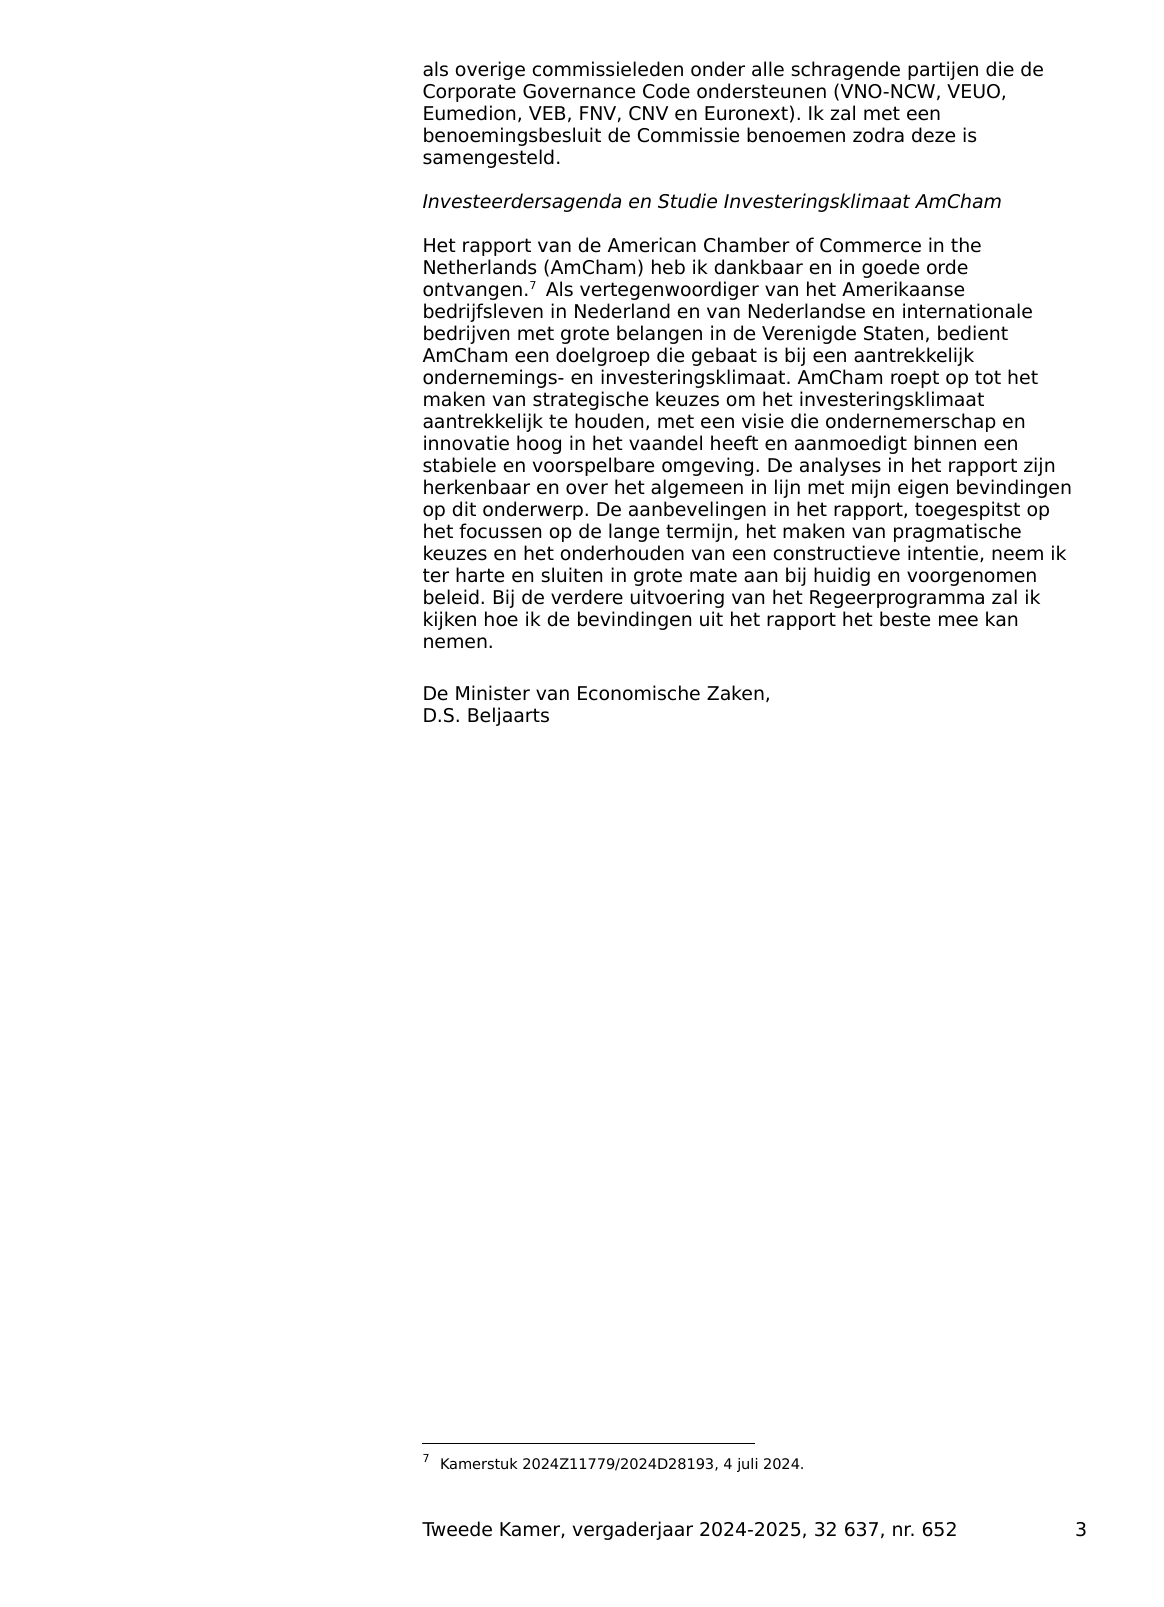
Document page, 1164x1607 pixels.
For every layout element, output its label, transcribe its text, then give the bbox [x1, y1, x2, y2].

subtitle Investeerdersagenda en Studie Investeringsklimaat AmCham [422, 191, 1087, 213]
text Kamerstuk 2024Z11779/2024D28193, 4 juli 2024. [422, 1452, 1087, 1474]
text als overige commissieleden onder alle schragende partijen die de Corporate Governance Code ondersteunen (VNO-NCW, VEUO, Eumedion, VEB, FNV, CNV en Euronext). Ik zal met een benoemingsbesluit de Commissie benoemen zodra deze is samengesteld. [422, 59, 1087, 169]
text Het rapport van de American Chamber of Commerce in the Netherlands (AmCham) heb ik dankbaar en in goede orde ontvangen. Als vertegenwoordiger van het Amerikaanse bedrijfsleven in Nederland en van Nederlandse en internationale bedrijven met grote belangen in de Verenigde Staten, bedient AmCham een doelgroep die gebaat is bij een aantrekkelijk ondernemings- en investeringsklimaat. AmCham roept op tot het maken van strategische keuzes om het investeringsklimaat aantrekkelijk te houden, met een visie die ondernemerschap en innovatie hoog in het vaandel heeft en aanmoedigt binnen een stabiele en voorspelbare omgeving. De analyses in het rapport zijn herkenbaar en over het algemeen in lijn met mijn eigen bevindingen op dit onderwerp. De aanbevelingen in het rapport, toegespitst op het focussen op de lange termijn, het maken van pragmatische keuzes en het onderhouden van een constructieve intentie, neem ik ter harte en sluiten in grote mate aan bij huidig en voorgenomen beleid. Bij de verdere uitvoering van het Regeerprogramma zal ik kijken hoe ik de bevindingen uit het rapport het beste mee kan nemen. [422, 235, 1087, 653]
text De Minister van Economische Zaken, D.S. Beljaarts [422, 683, 1087, 727]
